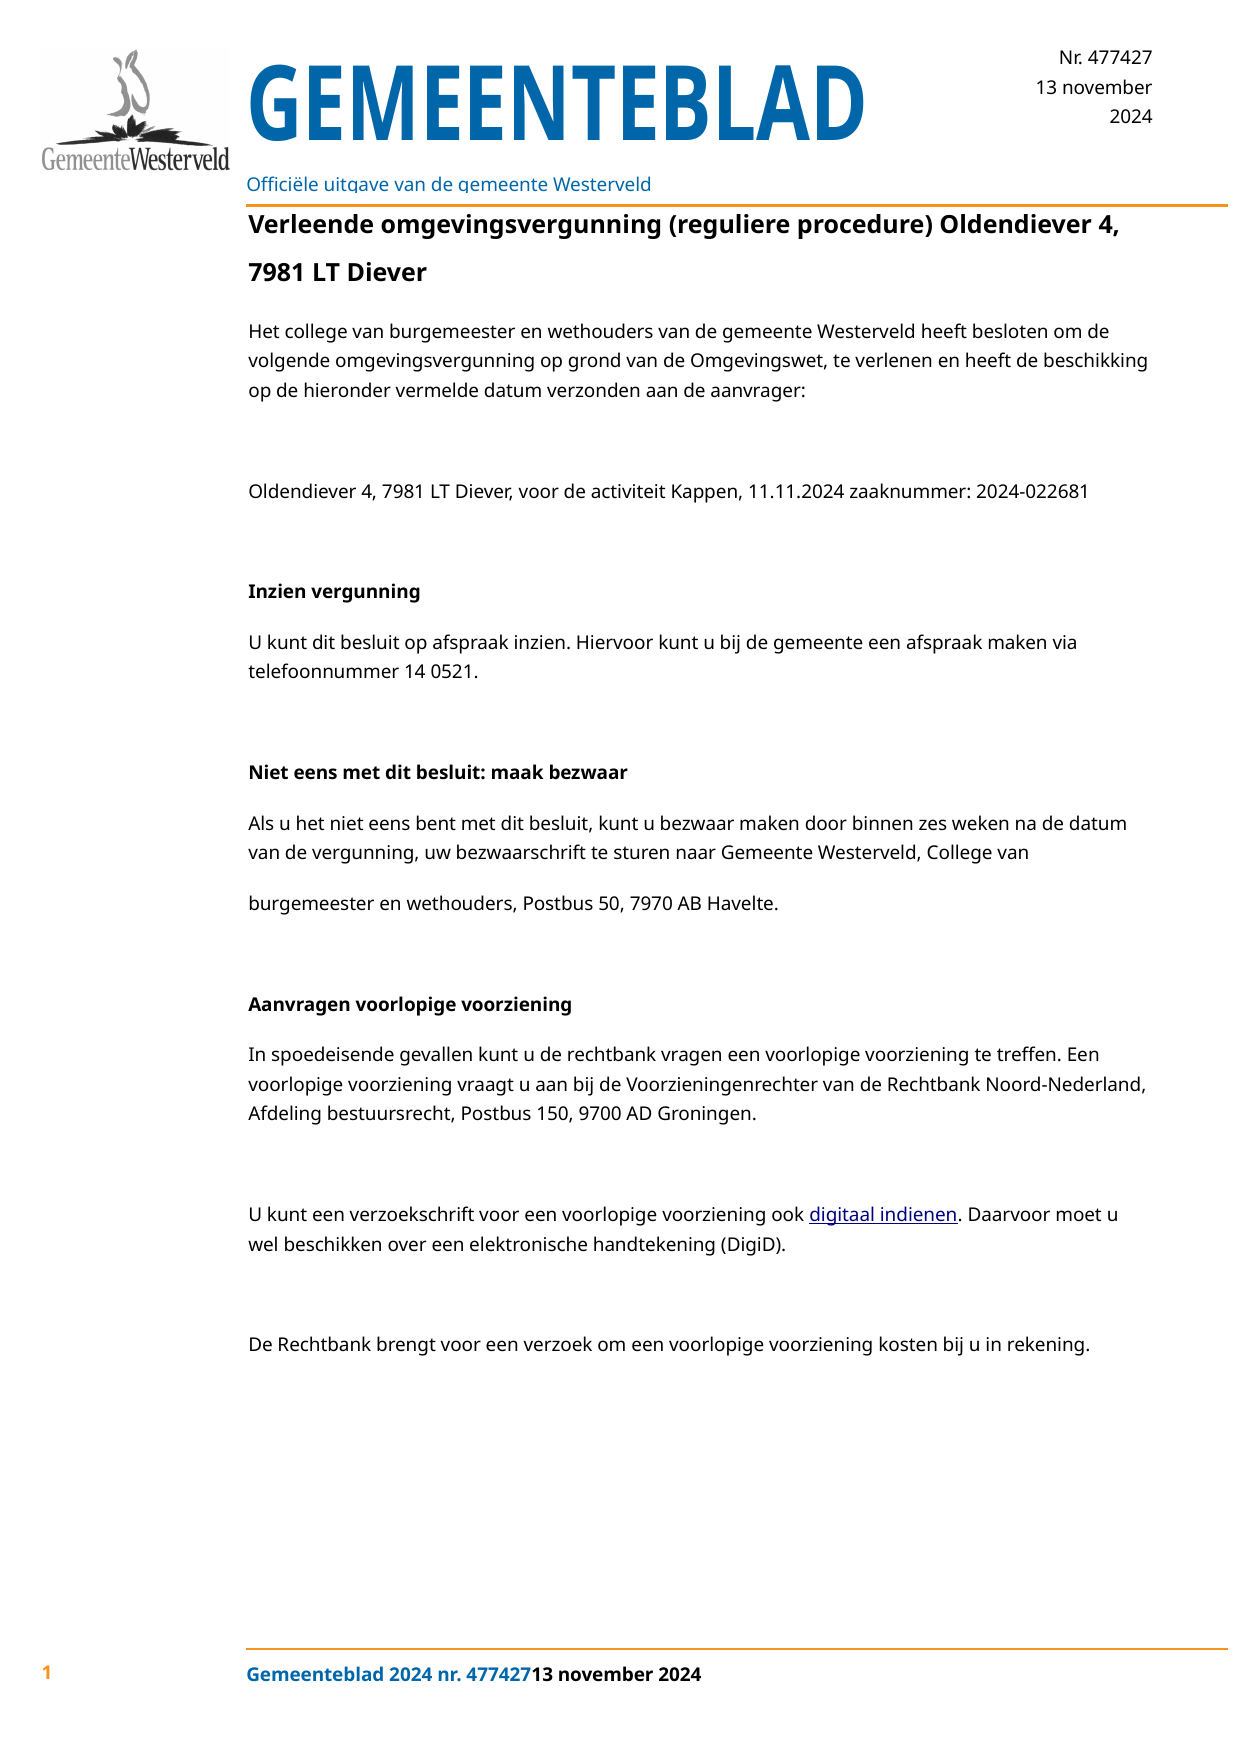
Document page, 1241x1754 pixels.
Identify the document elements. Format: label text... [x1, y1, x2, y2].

text U kunt een verzoekschrift voor een voorlopige voorziening ook digitaal indienen. Daarvoor moet u wel beschikken over een elektronische handtekening (DigiD). [248, 1201, 1152, 1257]
picture [41, 47, 231, 172]
text Verleende omgevingsvergunning (reguliere procedure) Oldendiever 4, 7981 LT Diever [248, 207, 1152, 288]
text In spoedeisende gevallen kunt u de rechtbank vragen een voorlopige voorziening te treffen. Een voorlopige voorziening vraagt u aan bij de Voorzieningenrechter van de Rechtbank Noord-Nederland, Afdeling bestuursrecht, Postbus 150, 9700 AD Groningen. [248, 1041, 1152, 1126]
text Aanvragen voorlopige voorziening [248, 991, 1152, 1017]
text Oldendiever 4, 7981 LT Diever, voor de activiteit Kappen, 11.11.2024 zaaknummer: 2024-022681 [248, 478, 1152, 504]
text Het college van burgemeester en wethouders van de gemeente Westerveld heeft besloten om de volgende omgevingsvergunning op grond van de Omgevingswet, te verlenen en heeft de beschikking op de hieronder vermelde datum verzonden aan de aanvrager: [248, 318, 1152, 403]
text burgemeester en wethouders, Postbus 50, 7970 AB Havelte. [248, 890, 1152, 916]
text U kunt dit besluit op afspraak inzien. Hiervoor kunt u bij de gemeente een afspraak maken via telefoonnummer 14 0521. [248, 629, 1152, 684]
text Inzien vergunning [248, 579, 1152, 604]
text Niet eens met dit besluit: maak bezwaar [248, 759, 1152, 785]
text Als u het niet eens bent met dit besluit, kunt u bezwaar maken door binnen zes weken na de datum van de vergunning, uw bezwaarschrift te sturen naar Gemeente Westerveld, College van [248, 810, 1152, 865]
text De Rechtbank brengt voor een verzoek om een voorlopige voorziening kosten bij u in rekening. [248, 1332, 1152, 1357]
